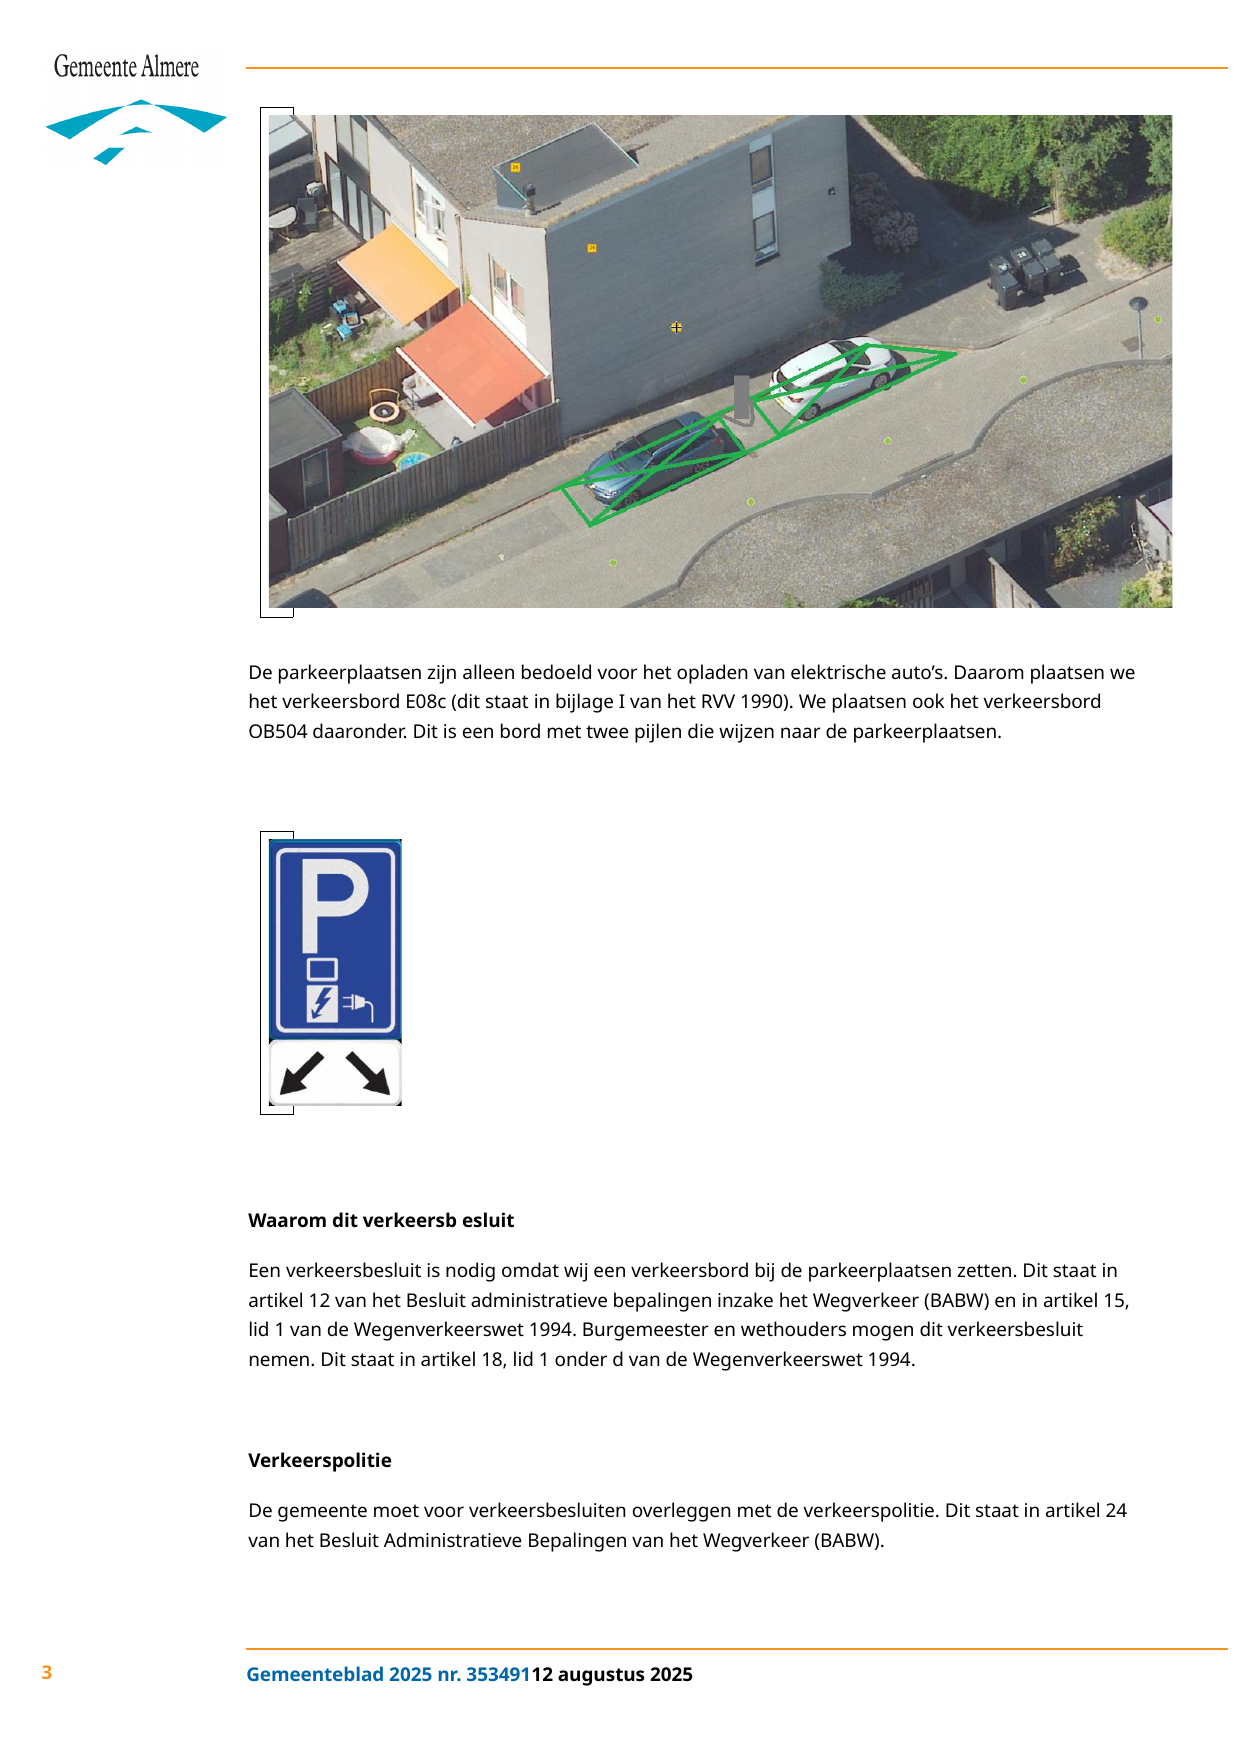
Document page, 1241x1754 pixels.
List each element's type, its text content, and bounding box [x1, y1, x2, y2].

picture [268, 115, 1173, 608]
text Waarom dit verkeersb esluit [248, 1207, 1152, 1233]
text Verkeerspolitie [248, 1447, 1152, 1473]
text De gemeente moet voor verkeersbesluiten overleggen met de verkeerspolitie. Dit staat in artikel 24 van het Besluit Administratieve Bepalingen van het Wegverkeer (BABW). [248, 1497, 1152, 1553]
picture [41, 47, 231, 172]
text Een verkeersbesluit is nodig omdat wij een verkeersbord bij de parkeerplaatsen zetten. Dit staat in artikel 12 van het Besluit administratieve bepalingen inzake het Wegverkeer (BABW) en in artikel 15, lid 1 van de Wegenverkeerswet 1994. Burgemeester en wethouders mogen dit verkeersbesluit nemen. Dit staat in artikel 18, lid 1 onder d van de Wegenverkeerswet 1994. [248, 1257, 1152, 1372]
text De parkeerplaatsen zijn alleen bedoeld voor het opladen van elektrische auto’s. Daarom plaatsen we het verkeersbord E08c (dit staat in bijlage I van het RVV 1990). We plaatsen ook het verkeersbord OB504 daaronder. Dit is een bord met twee pijlen die wijzen naar de parkeerplaatsen. [248, 659, 1152, 744]
picture [268, 839, 402, 1106]
